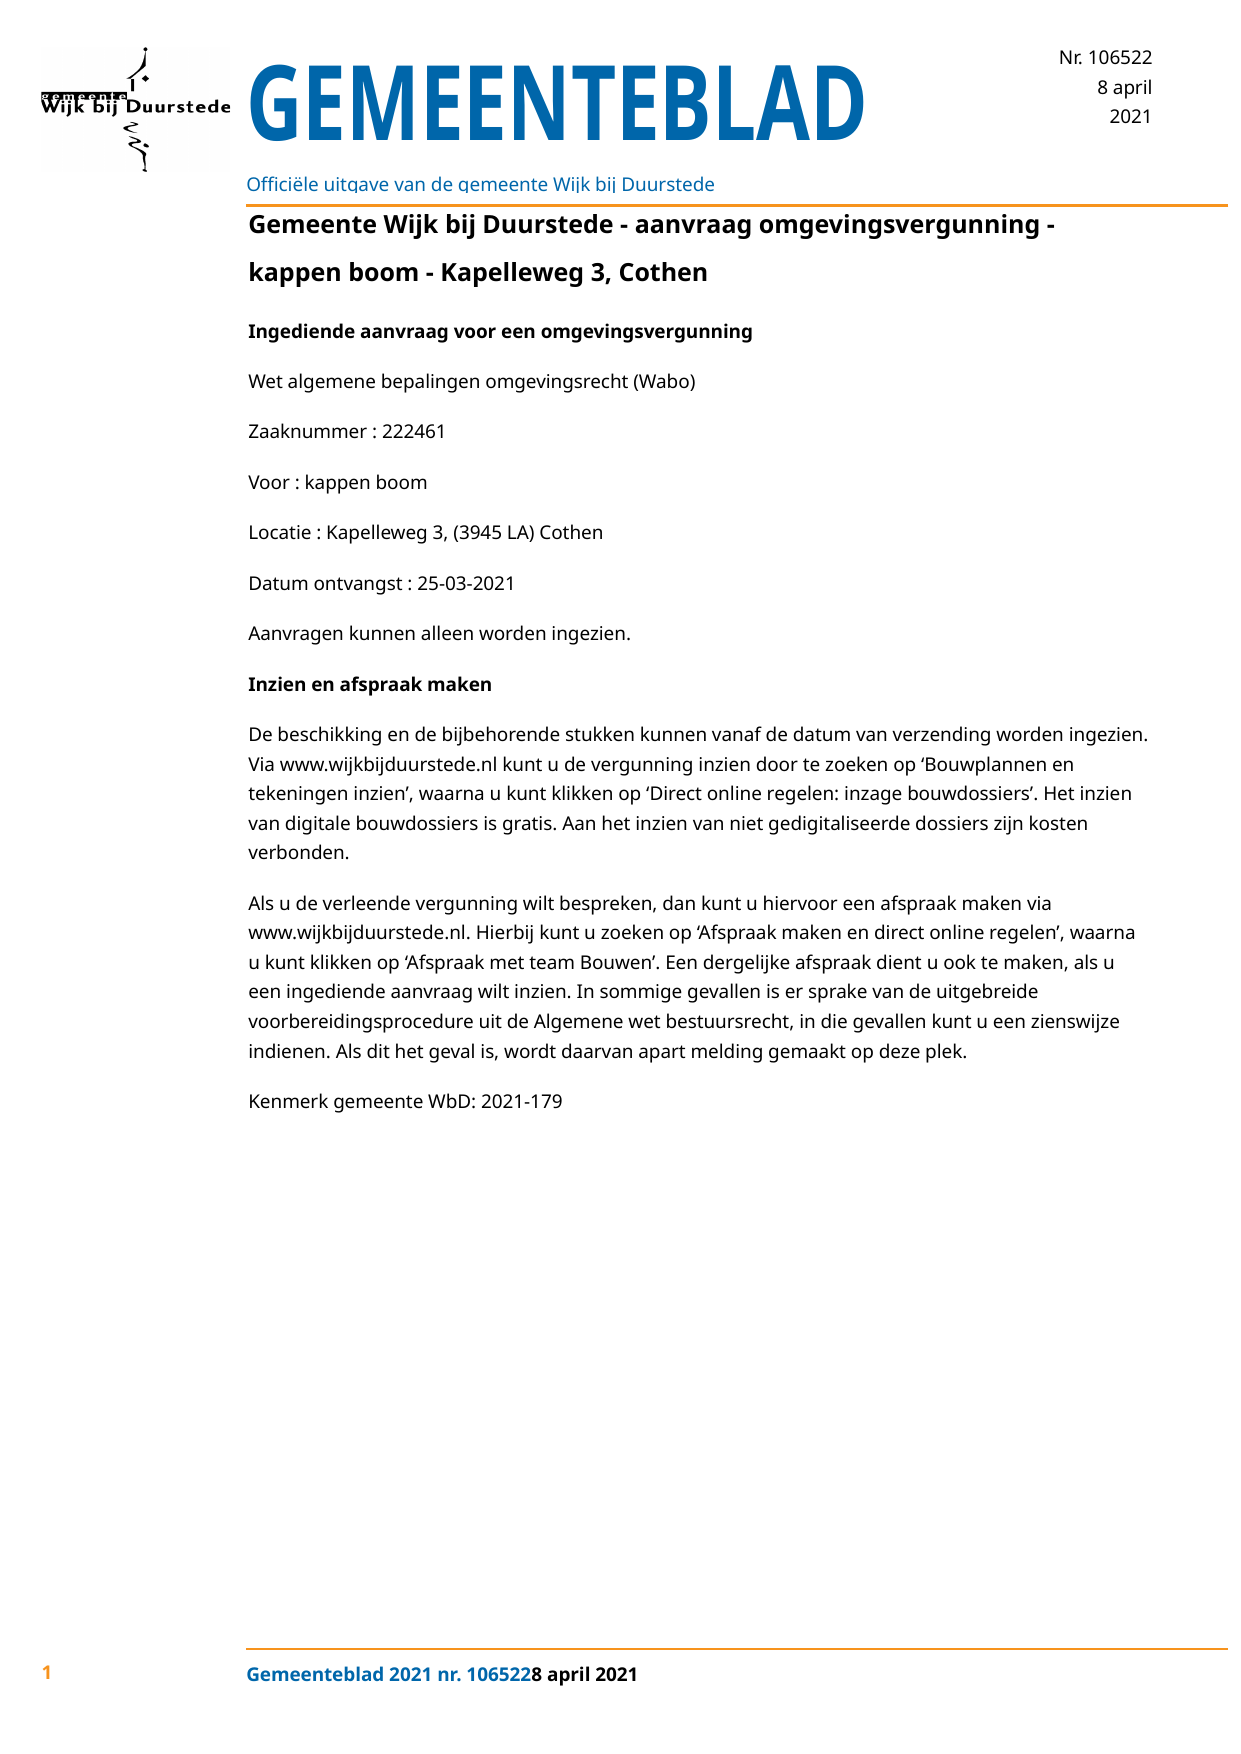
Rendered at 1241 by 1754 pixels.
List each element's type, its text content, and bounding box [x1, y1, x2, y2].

text Gemeente Wijk bij Duurstede - aanvraag omgevingsvergunning - kappen boom - Kapelleweg 3, Cothen [248, 207, 1152, 288]
text Als u de verleende vergunning wilt bespreken, dan kunt u hiervoor een afspraak maken via www.wijkbijduurstede.nl. Hierbij kunt u zoeken op ‘Afspraak maken en direct online regelen’, waarna u kunt klikken op ‘Afspraak met team Bouwen’. Een dergelijke afspraak dient u ook te maken, als u een ingediende aanvraag wilt inzien. In sommige gevallen is er sprake van de uitgebreide voorbereidingsprocedure uit de Algemene wet bestuursrecht, in die gevallen kunt u een zienswijze indienen. Als dit het geval is, wordt daarvan apart melding gemaakt op deze plek. [248, 890, 1152, 1064]
text Voor : kappen boom [248, 469, 1152, 495]
text Kenmerk gemeente WbD: 2021-179 [248, 1088, 1152, 1114]
text Wet algemene bepalingen omgevingsrecht (Wabo) [248, 368, 1152, 394]
text De beschikking en de bijbehorende stukken kunnen vanaf de datum van verzending worden ingezien. Via www.wijkbijduurstede.nl kunt u de vergunning inzien door te zoeken op ‘Bouwplannen en tekeningen inzien’, waarna u kunt klikken op ‘Direct online regelen: inzage bouwdossiers’. Het inzien van digitale bouwdossiers is gratis. Aan het inzien van niet gedigitaliseerde dossiers zijn kosten verbonden. [248, 721, 1152, 865]
text Locatie : Kapelleweg 3, (3945 LA) Cothen [248, 519, 1152, 545]
text Inzien en afspraak maken [248, 671, 1152, 697]
text Datum ontvangst : 25-03-2021 [248, 570, 1152, 596]
text Ingediende aanvraag voor een omgevingsvergunning [248, 318, 1152, 344]
text Zaaknummer : 222461 [248, 419, 1152, 444]
picture [41, 47, 231, 172]
text Aanvragen kunnen alleen worden ingezien. [248, 620, 1152, 646]
